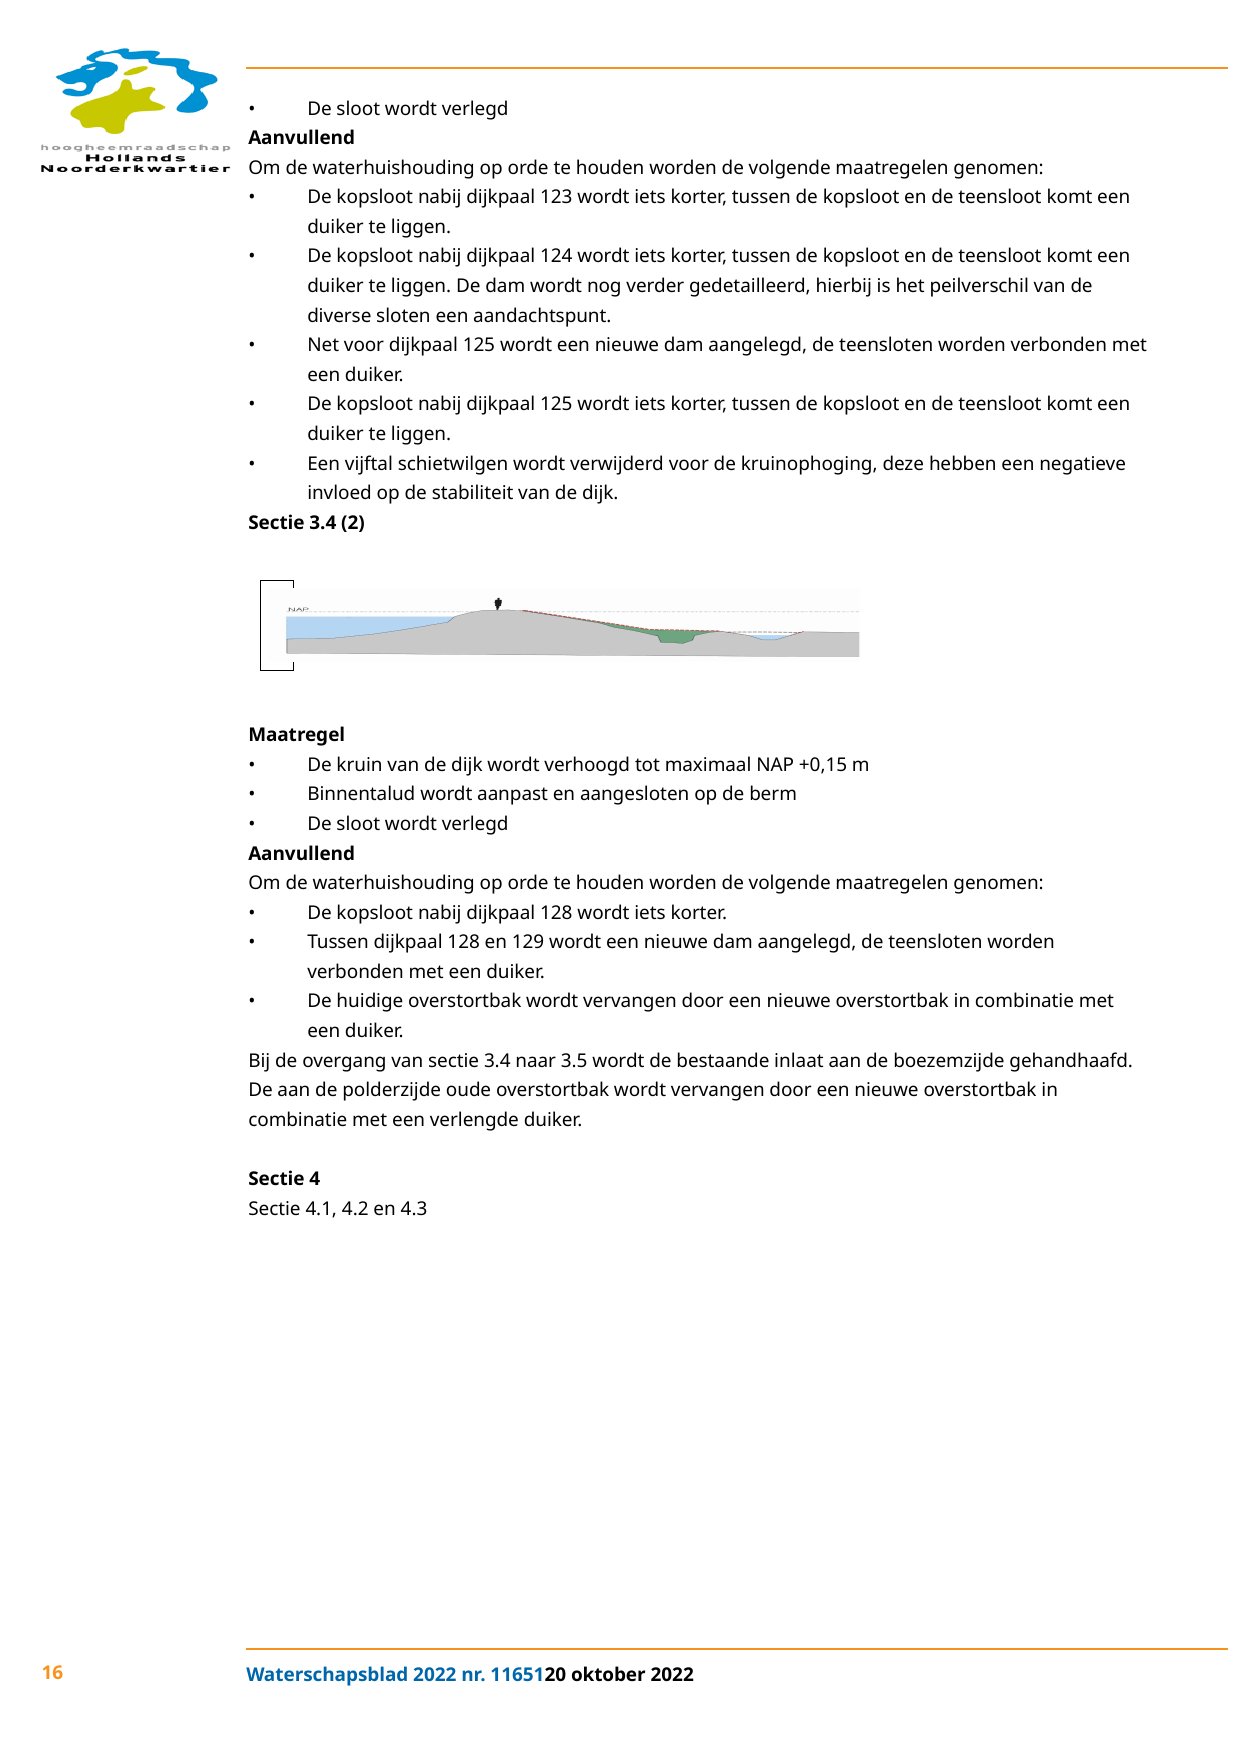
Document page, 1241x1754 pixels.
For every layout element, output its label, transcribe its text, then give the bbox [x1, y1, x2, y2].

list Tussen dijkpaal 128 en 129 wordt een nieuwe dam aangelegd, de teensloten worden verbonden met een duiker. [248, 928, 1152, 984]
list Een vijftal schietwilgen wordt verwijderd voor de kruinophoging, deze hebben een negatieve invloed op de stabiliteit van de dijk. [248, 450, 1152, 505]
picture [268, 588, 860, 662]
text Om de waterhuishouding op orde te houden worden de volgende maatregelen genomen: [248, 154, 1152, 180]
text Maatregel [248, 721, 1152, 747]
text Sectie 4.1, 4.2 en 4.3 [248, 1195, 1152, 1221]
text Om de waterhuishouding op orde te houden worden de volgende maatregelen genomen: [248, 869, 1152, 895]
list De kopsloot nabij dijkpaal 128 wordt iets korter. [248, 899, 1152, 925]
list De kopsloot nabij dijkpaal 123 wordt iets korter, tussen de kopsloot en de teensloot komt een duiker te liggen. [248, 183, 1152, 239]
list De sloot wordt verlegd [248, 95, 1152, 121]
list De kopsloot nabij dijkpaal 124 wordt iets korter, tussen de kopsloot en de teensloot komt een duiker te liggen. De dam wordt nog verder gedetailleerd, hierbij is het peilverschil van de diverse sloten een aandachtspunt. [248, 243, 1152, 328]
list De kruin van de dijk wordt verhoogd tot maximaal NAP +0,15 m [248, 751, 1152, 777]
list Net voor dijkpaal 125 wordt een nieuwe dam aangelegd, de teensloten worden verbonden met een duiker. [248, 331, 1152, 387]
list De huidige overstortbak wordt vervangen door een nieuwe overstortbak in combinatie met een duiker. [248, 988, 1152, 1043]
picture [41, 47, 231, 172]
text Bij de overgang van sectie 3.4 naar 3.5 wordt de bestaande inlaat aan de boezemzijde gehandhaafd. De aan de polderzijde oude overstortbak wordt vervangen door een nieuwe overstortbak in combinatie met een verlengde duiker. [248, 1047, 1152, 1132]
text Aanvullend [248, 124, 1152, 150]
text Aanvullend [248, 840, 1152, 866]
list Binnentalud wordt aanpast en aangesloten op de berm [248, 781, 1152, 806]
list De sloot wordt verlegd [248, 810, 1152, 836]
text Sectie 4 [248, 1165, 1152, 1191]
list De kopsloot nabij dijkpaal 125 wordt iets korter, tussen de kopsloot en de teensloot komt een duiker te liggen. [248, 391, 1152, 446]
text Sectie 3.4 (2) [248, 509, 1152, 535]
